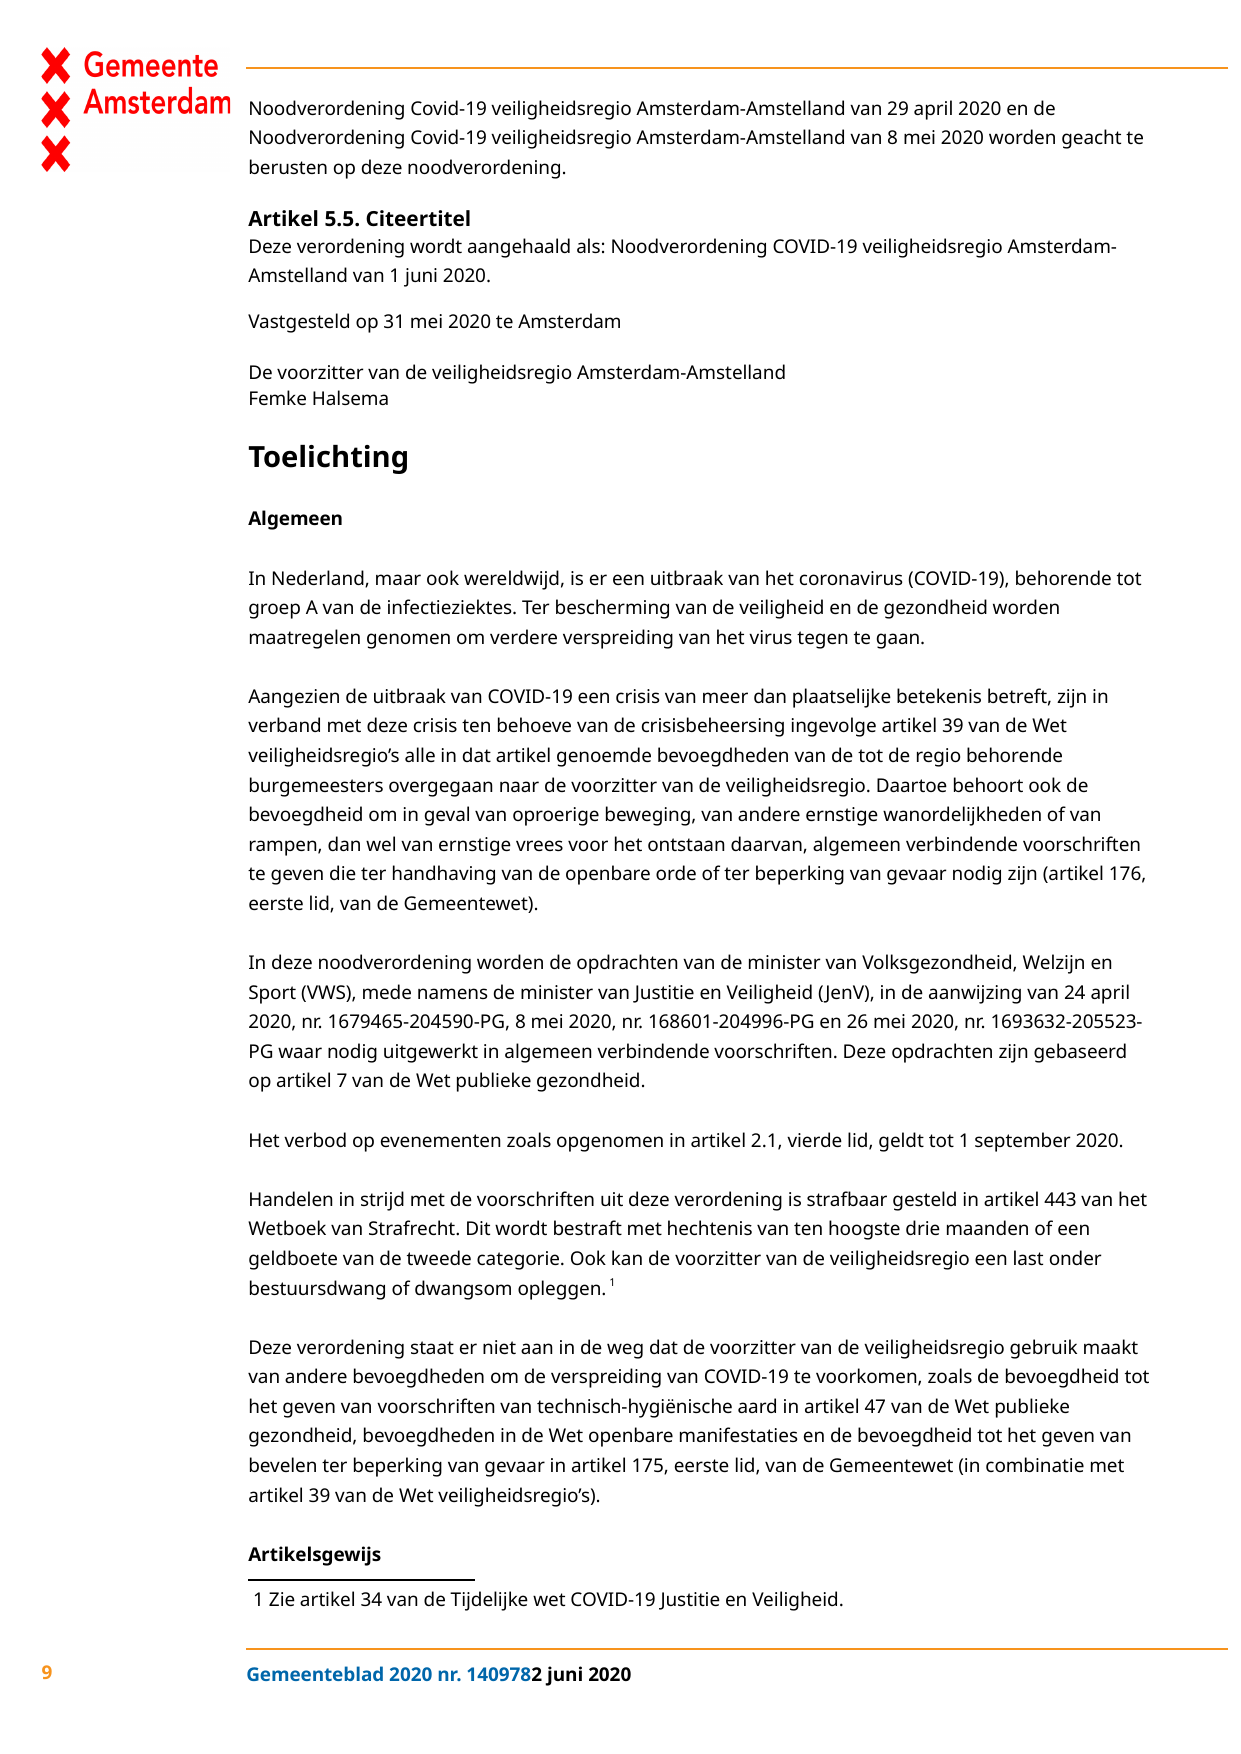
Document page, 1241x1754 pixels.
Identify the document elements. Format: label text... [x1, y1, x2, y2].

text Artikel 5.5. Citeertitel [248, 204, 1152, 233]
text Artikelsgewijs [248, 1541, 1152, 1567]
text In deze noodverordening worden de opdrachten van de minister van Volksgezondheid, Welzijn en Sport (VWS), mede namens de minister van Justitie en Veiligheid (JenV), in de aanwijzing van 24 april 2020, nr. 1679465-204590-PG, 8 mei 2020, nr. 168601-204996-PG en 26 mei 2020, nr. 1693632-205523-PG waar nodig uitgewerkt in algemeen verbindende voorschriften. Deze opdrachten zijn gebaseerd op artikel 7 van de Wet publieke gezondheid. [248, 949, 1152, 1093]
text Femke Halsema [248, 385, 1152, 411]
text Noodverordening Covid-19 veiligheidsregio Amsterdam-Amstelland van 29 april 2020 en de Noodverordening Covid-19 veiligheidsregio Amsterdam-Amstelland van 8 mei 2020 worden geacht te berusten op deze noodverordening. [248, 95, 1152, 180]
text Vastgesteld op 31 mei 2020 te Amsterdam [248, 308, 1152, 334]
text Deze verordening staat er niet aan in de weg dat de voorzitter van de veiligheidsregio gebruik maakt van andere bevoegdheden om de verspreiding van COVID-19 te voorkomen, zoals de bevoegdheid tot het geven van voorschriften van technisch-hygiënische aard in artikel 47 van de Wet publieke gezondheid, bevoegdheden in de Wet openbare manifestaties en de bevoegdheid tot het geven van bevelen ter beperking van gevaar in artikel 175, eerste lid, van de Gemeentewet (in combinatie met artikel 39 van de Wet veiligheidsregio’s). [248, 1334, 1152, 1507]
text Handelen in strijd met de voorschriften uit deze verordening is strafbaar gesteld in artikel 443 van het Wetboek van Strafrecht. Dit wordt bestraft met hechtenis van ten hoogste drie maanden of een geldboete van de tweede categorie. Ook kan de voorzitter van de veiligheidsregio een last onder bestuursdwang of dwangsom opleggen. [248, 1186, 1152, 1300]
text Zie artikel 34 van de Tijdelijke wet COVID-19 Justitie en Veiligheid. [248, 1586, 1152, 1612]
text In Nederland, maar ook wereldwijd, is er een uitbraak van het coronavirus (COVID-19), behorende tot groep A van de infectieziektes. Ter bescherming van de veiligheid en de gezondheid worden maatregelen genomen om verdere verspreiding van het virus tegen te gaan. [248, 565, 1152, 649]
text De voorzitter van de veiligheidsregio Amsterdam-Amstelland [248, 359, 1152, 385]
picture [41, 47, 231, 172]
text Toelichting [248, 437, 1152, 476]
text Het verbod op evenementen zoals opgenomen in artikel 2.1, vierde lid, geldt tot 1 september 2020. [248, 1127, 1152, 1152]
text Algemeen [248, 506, 1152, 531]
text Aangezien de uitbraak van COVID-19 een crisis van meer dan plaatselijke betekenis betreft, zijn in verband met deze crisis ten behoeve van de crisisbeheersing ingevolge artikel 39 van de Wet veiligheidsregio’s alle in dat artikel genoemde bevoegdheden van de tot de regio behorende burgemeesters overgegaan naar de voorzitter van de veiligheidsregio. Daartoe behoort ook de bevoegdheid om in geval van oproerige beweging, van andere ernstige wanordelijkheden of van rampen, dan wel van ernstige vrees voor het ontstaan daarvan, algemeen verbindende voorschriften te geven die ter handhaving van de openbare orde of ter beperking van gevaar nodig zijn (artikel 176, eerste lid, van de Gemeentewet). [248, 683, 1152, 916]
text Deze verordening wordt aangehaald als: Noodverordening COVID-19 veiligheidsregio Amsterdam-Amstelland van 1 juni 2020. [248, 233, 1152, 288]
